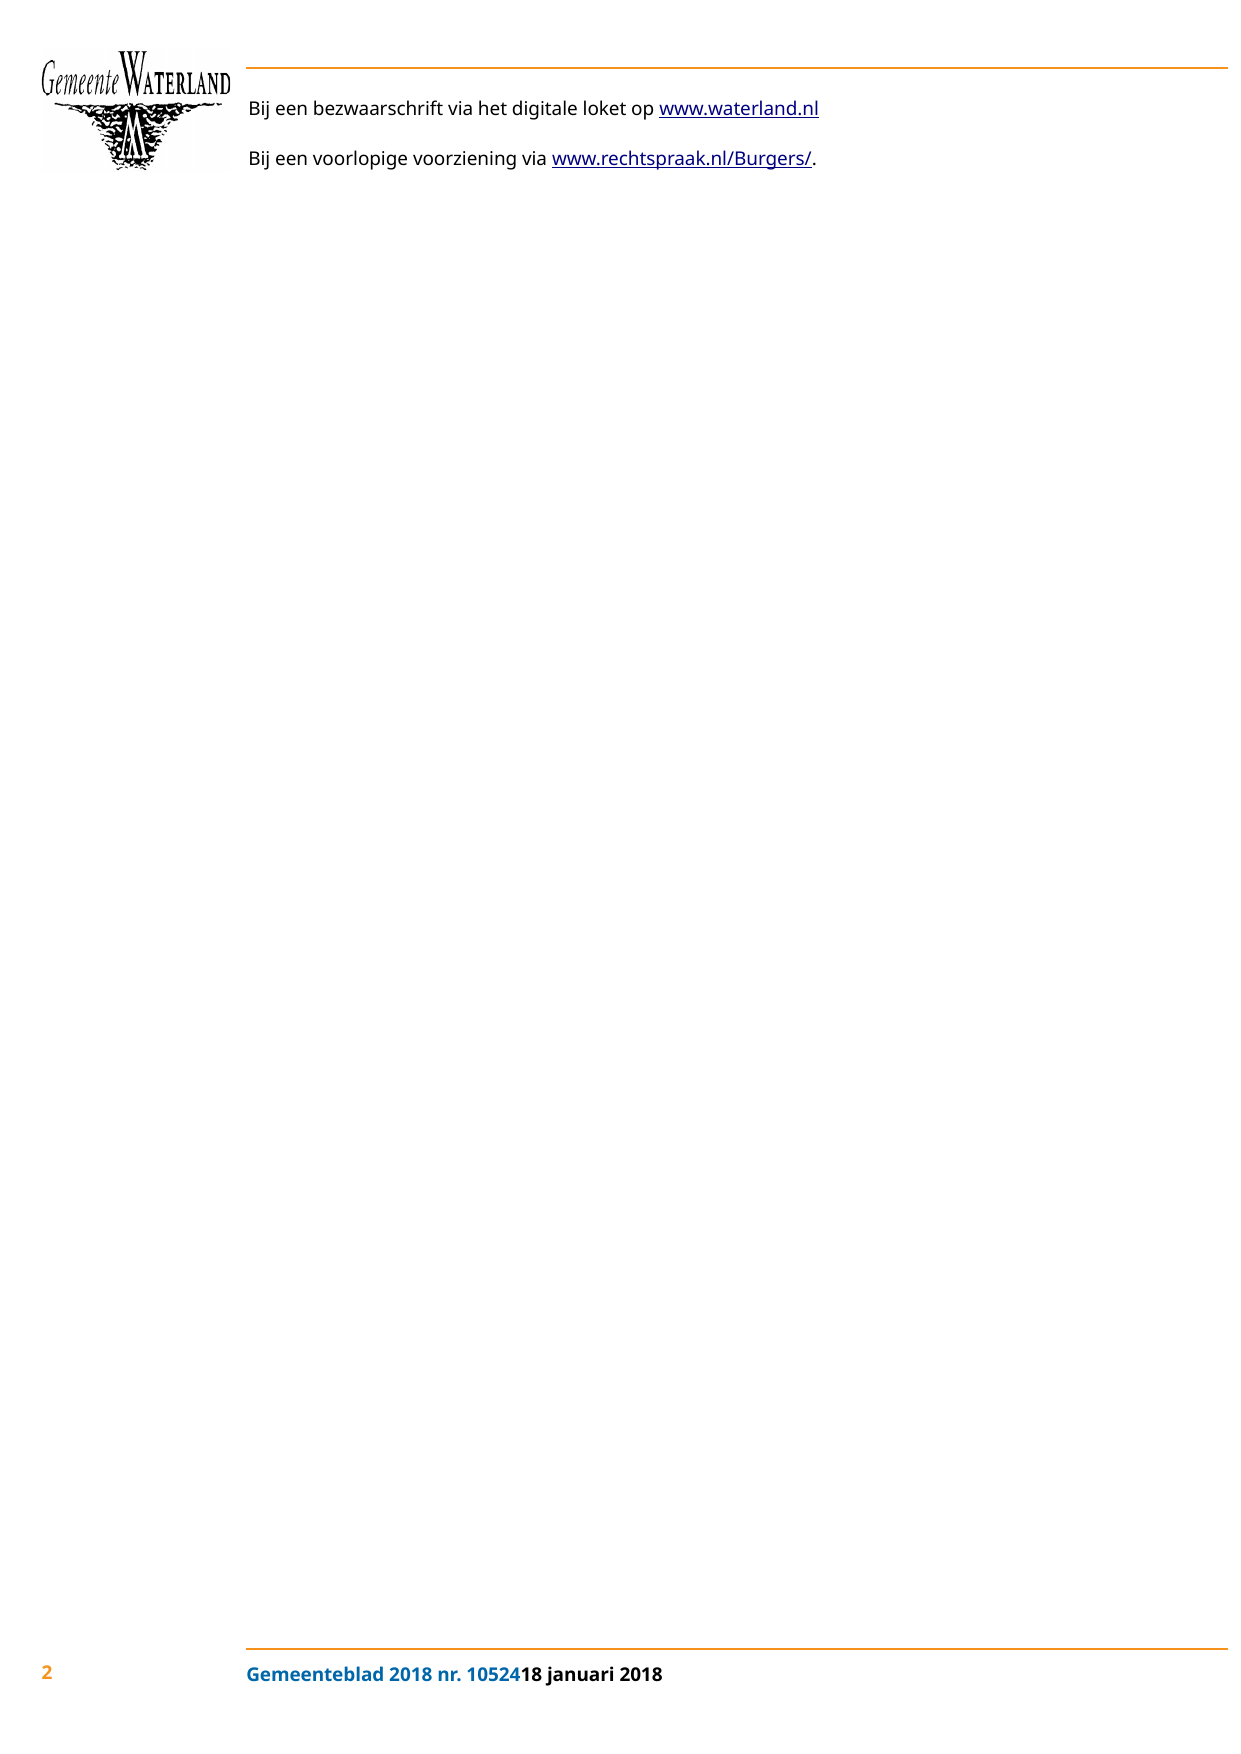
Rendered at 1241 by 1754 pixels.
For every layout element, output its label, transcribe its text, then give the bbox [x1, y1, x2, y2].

picture [41, 47, 231, 172]
text Bij een bezwaarschrift via het digitale loket op www.waterland.nl [248, 95, 1152, 121]
text Bij een voorlopige voorziening via www.rechtspraak.nl/Burgers/. [248, 145, 1152, 171]
